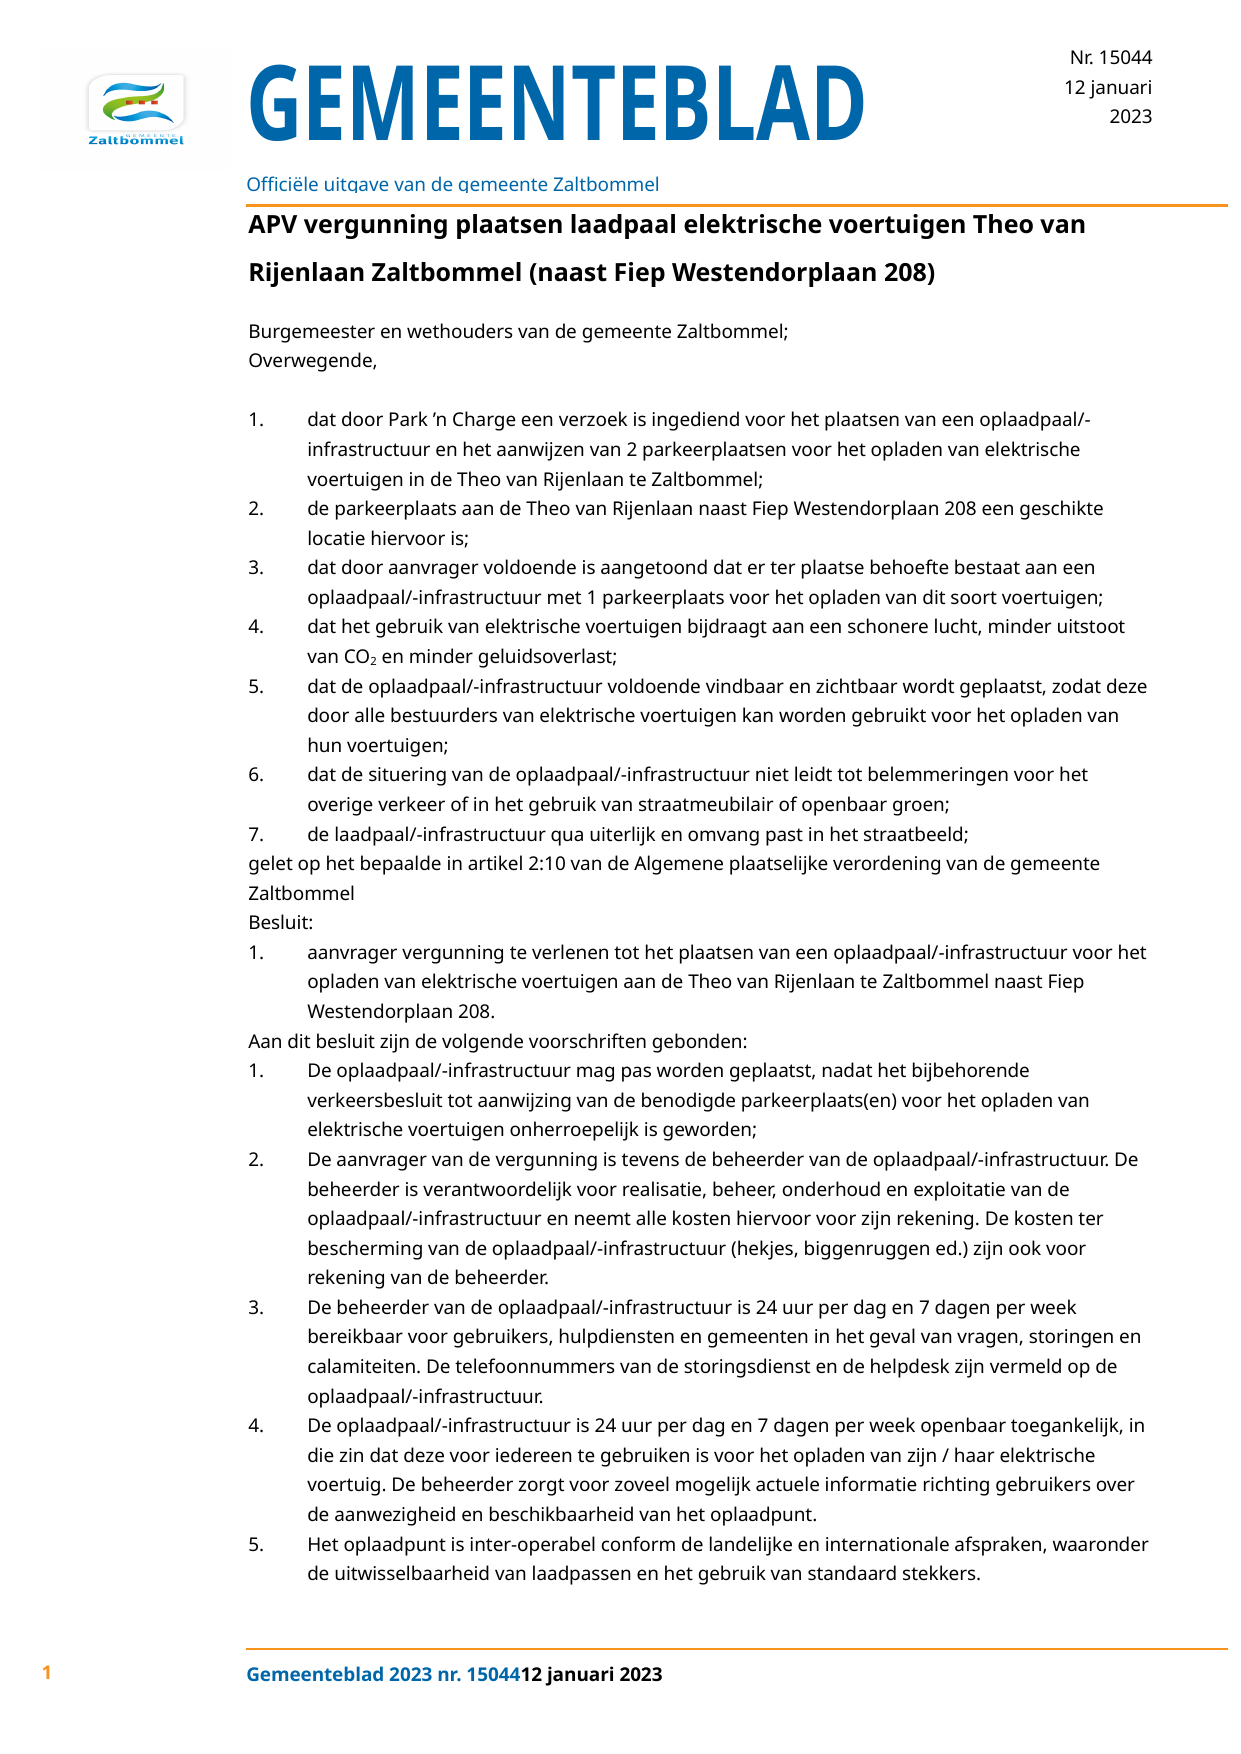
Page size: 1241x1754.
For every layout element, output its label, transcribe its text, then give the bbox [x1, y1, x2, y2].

list De oplaadpaal/-infrastructuur is 24 uur per dag en 7 dagen per week openbaar toegankelijk, in die zin dat deze voor iedereen te gebruiken is voor het opladen van zijn / haar elektrische voertuig. De beheerder zorgt voor zoveel mogelijk actuele informatie richting gebruikers over de aanwezigheid en beschikbaarheid van het oplaadpunt. [248, 1412, 1152, 1527]
list Het oplaadpunt is inter-operabel conform de landelijke en internationale afspraken, waaronder de uitwisselbaarheid van laadpassen en het gebruik van standaard stekkers. [248, 1531, 1152, 1586]
text Burgemeester en wethouders van de gemeente Zaltbommel; [248, 318, 1152, 344]
text gelet op het bepaalde in artikel 2:10 van de Algemene plaatselijke verordening van de gemeente Zaltbommel [248, 850, 1152, 906]
list dat door Park ’n Charge een verzoek is ingediend voor het plaatsen van een oplaadpaal/-infrastructuur en het aanwijzen van 2 parkeerplaatsen voor het opladen van elektrische voertuigen in de Theo van Rijenlaan te Zaltbommel; [248, 407, 1152, 492]
list dat door aanvrager voldoende is aangetoond dat er ter plaatse behoefte bestaat aan een oplaadpaal/-infrastructuur met 1 parkeerplaats voor het opladen van dit soort voertuigen; [248, 554, 1152, 610]
picture [41, 47, 231, 172]
list dat de oplaadpaal/-infrastructuur voldoende vindbaar en zichtbaar wordt geplaatst, zodat deze door alle bestuurders van elektrische voertuigen kan worden gebruikt voor het opladen van hun voertuigen; [248, 673, 1152, 758]
list dat het gebruik van elektrische voertuigen bijdraagt aan een schonere lucht, minder uitstoot van CO2 en minder geluidsoverlast; [248, 614, 1152, 669]
list De aanvrager van de vergunning is tevens de beheerder van de oplaadpaal/-infrastructuur. De beheerder is verantwoordelijk voor realisatie, beheer, onderhoud en exploitatie van de oplaadpaal/-infrastructuur en neemt alle kosten hiervoor voor zijn rekening. De kosten ter bescherming van de oplaadpaal/-infrastructuur (hekjes, biggenruggen ed.) zijn ook voor rekening van de beheerder. [248, 1146, 1152, 1290]
list aanvrager vergunning te verlenen tot het plaatsen van een oplaadpaal/-infrastructuur voor het opladen van elektrische voertuigen aan de Theo van Rijenlaan te Zaltbommel naast Fiep Westendorplaan 208. [248, 939, 1152, 1024]
list De oplaadpaal/-infrastructuur mag pas worden geplaatst, nadat het bijbehorende verkeersbesluit tot aanwijzing van de benodigde parkeerplaats(en) voor het opladen van elektrische voertuigen onherroepelijk is geworden; [248, 1057, 1152, 1142]
list De beheerder van de oplaadpaal/-infrastructuur is 24 uur per dag en 7 dagen per week bereikbaar voor gebruikers, hulpdiensten en gemeenten in het geval van vragen, storingen en calamiteiten. De telefoonnummers van de storingsdienst en de helpdesk zijn vermeld op de oplaadpaal/-infrastructuur. [248, 1294, 1152, 1409]
list de parkeerplaats aan de Theo van Rijenlaan naast Fiep Westendorplaan 208 een geschikte locatie hiervoor is; [248, 495, 1152, 551]
text Overwegende, [248, 347, 1152, 373]
text APV vergunning plaatsen laadpaal elektrische voertuigen Theo van Rijenlaan Zaltbommel (naast Fiep Westendorplaan 208) [248, 207, 1152, 288]
list dat de situering van de oplaadpaal/-infrastructuur niet leidt tot belemmeringen voor het overige verkeer of in het gebruik van straatmeubilair of openbaar groen; [248, 762, 1152, 817]
list de laadpaal/-infrastructuur qua uiterlijk en omvang past in het straatbeeld; [248, 821, 1152, 847]
text Aan dit besluit zijn de volgende voorschriften gebonden: [248, 1028, 1152, 1054]
text Besluit: [248, 909, 1152, 935]
